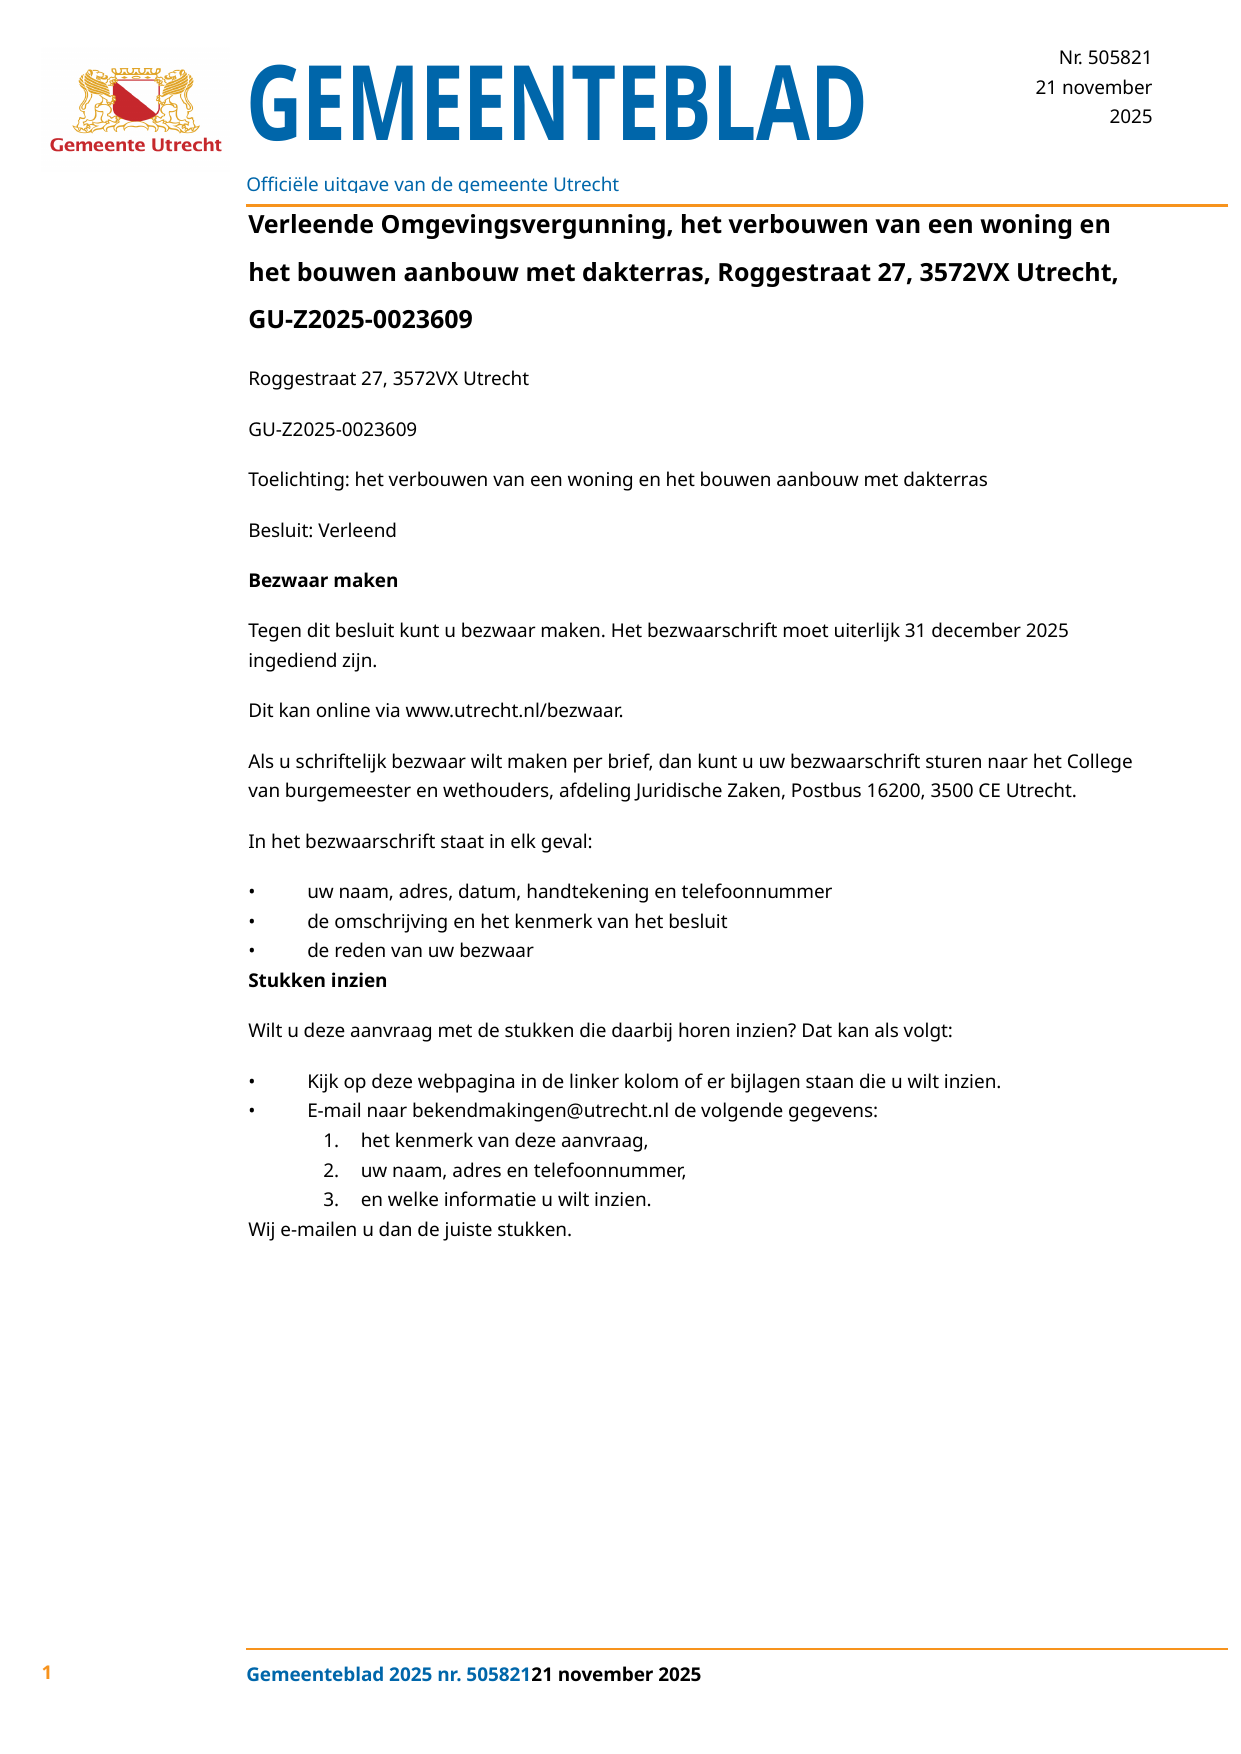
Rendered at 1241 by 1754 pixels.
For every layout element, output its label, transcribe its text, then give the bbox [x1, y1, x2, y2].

text Verleende Omgevingsvergunning, het verbouwen van een woning en het bouwen aanbouw met dakterras, Roggestraat 27, 3572VX Utrecht, GU-Z2025-0023609 [248, 207, 1152, 336]
text Besluit: Verleend [248, 517, 1152, 542]
text Tegen dit besluit kunt u bezwaar maken. Het bezwaarschrift moet uiterlijk 31 december 2025 ingediend zijn. [248, 618, 1152, 673]
text Dit kan online via www.utrecht.nl/bezwaar. [248, 698, 1152, 723]
text Als u schriftelijk bezwaar wilt maken per brief, dan kunt u uw bezwaarschrift sturen naar het College van burgemeester en wethouders, afdeling Juridische Zaken, Postbus 16200, 3500 CE Utrecht. [248, 748, 1152, 803]
list en welke informatie u wilt inzien. [323, 1186, 1152, 1212]
text In het bezwaarschrift staat in elk geval: [248, 828, 1152, 854]
list de reden van uw bezwaar [248, 938, 1152, 963]
list de omschrijving en het kenmerk van het besluit [248, 908, 1152, 934]
list Kijk op deze webpagina in de linker kolom of er bijlagen staan die u wilt inzien. [248, 1068, 1152, 1094]
list E-mail naar bekendmakingen@utrecht.nl de volgende gegevens: [248, 1098, 1152, 1123]
picture [41, 47, 231, 172]
text Stukken inzien [248, 967, 1152, 993]
text Bezwaar maken [248, 567, 1152, 593]
list uw naam, adres en telefoonnummer, [323, 1157, 1152, 1182]
text Wij e-mailen u dan de juiste stukken. [248, 1216, 1152, 1242]
text Wilt u deze aanvraag met de stukken die daarbij horen inzien? Dat kan als volgt: [248, 1018, 1152, 1043]
text GU-Z2025-0023609 [248, 416, 1152, 442]
list het kenmerk van deze aanvraag, [323, 1127, 1152, 1153]
list uw naam, adres, datum, handtekening en telefoonnummer [248, 878, 1152, 904]
text Toelichting: het verbouwen van een woning en het bouwen aanbouw met dakterras [248, 466, 1152, 492]
text Roggestraat 27, 3572VX Utrecht [248, 366, 1152, 391]
